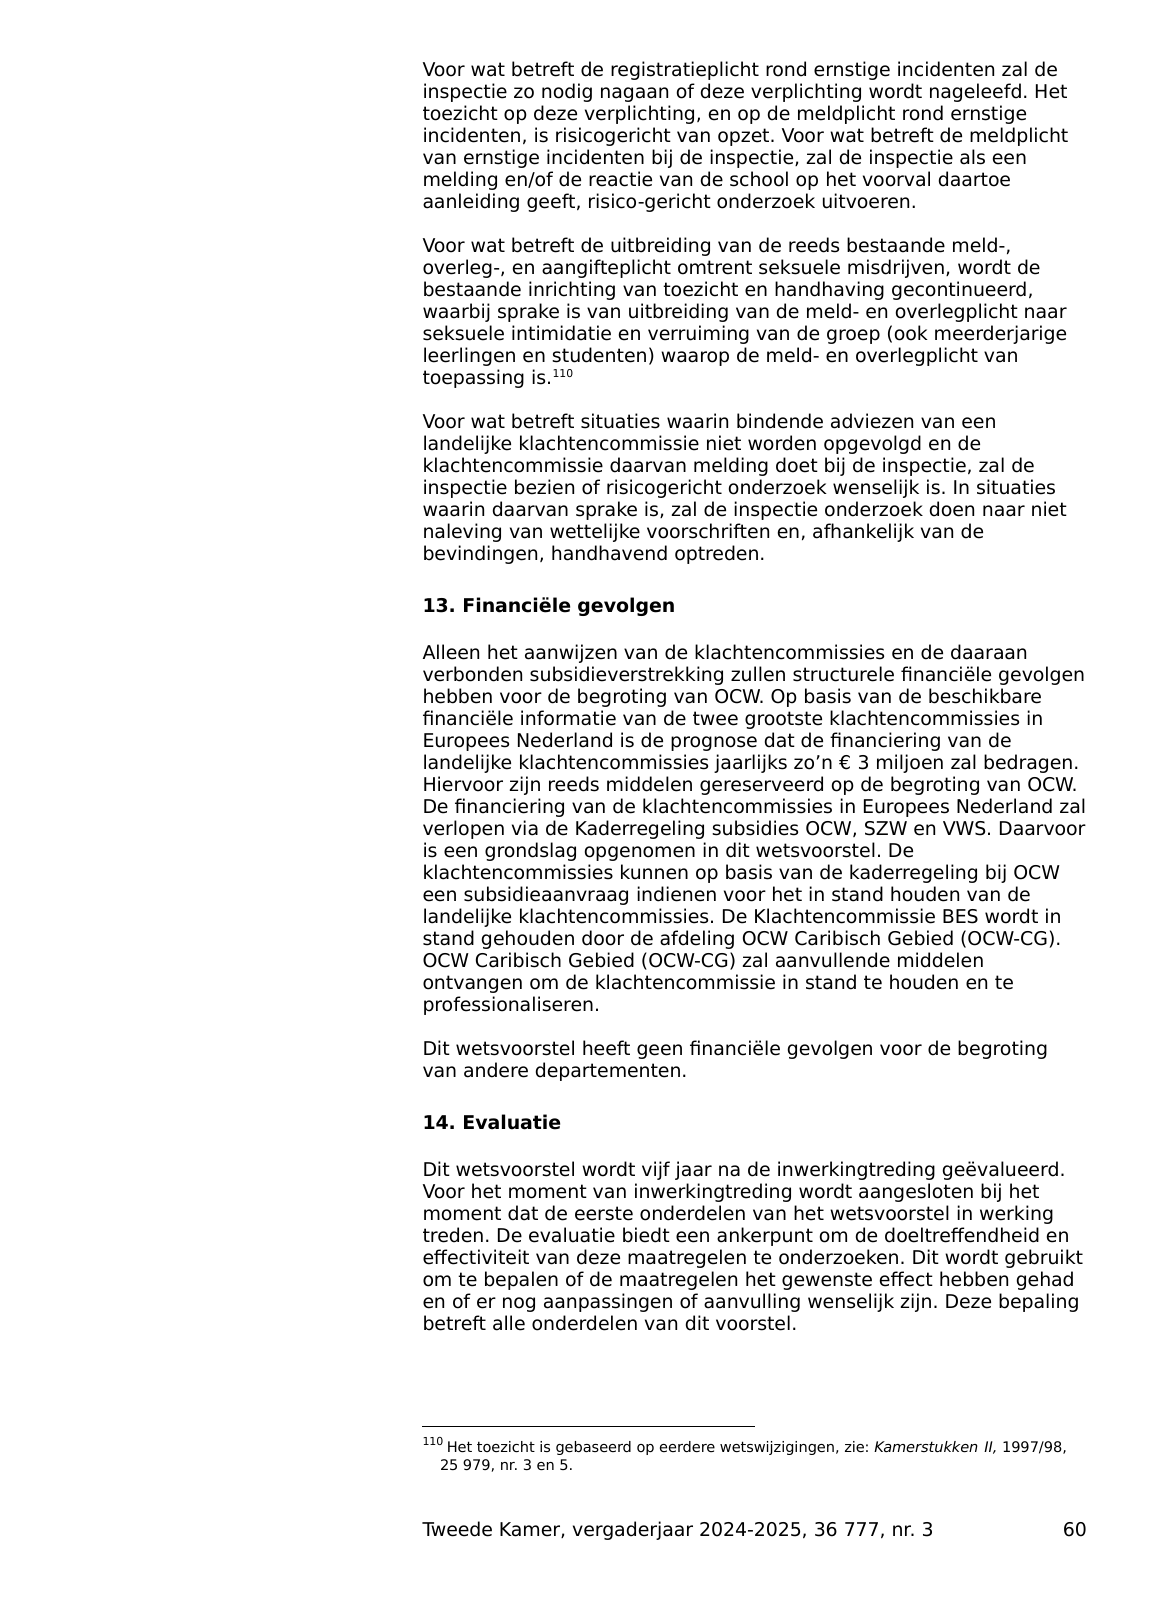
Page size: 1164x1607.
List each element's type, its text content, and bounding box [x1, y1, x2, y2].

text Dit wetsvoorstel wordt vijf jaar na de inwerkingtreding geëvalueerd. Voor het moment van inwerkingtreding wordt aangesloten bij het moment dat de eerste onderdelen van het wetsvoorstel in werking treden. De evaluatie biedt een ankerpunt om de doeltreffendheid en effectiviteit van deze maatregelen te onderzoeken. Dit wordt gebruikt om te bepalen of de maatregelen het gewenste effect hebben gehad en of er nog aanpassingen of aanvulling wenselijk zijn. Deze bepaling betreft alle onderdelen van dit voorstel. [422, 1159, 1087, 1334]
text Voor wat betreft de uitbreiding van de reeds bestaande meld-, overleg-, en aangifteplicht omtrent seksuele misdrijven, wordt de bestaande inrichting van toezicht en handhaving gecontinueerd, waarbij sprake is van uitbreiding van de meld- en overlegplicht naar seksuele intimidatie en verruiming van de groep (ook meerderjarige leerlingen en studenten) waarop de meld- en overlegplicht van toepassing is. [422, 235, 1087, 389]
text Het toezicht is gebaseerd op eerdere wetswijzigingen, zie: Kamerstukken II, 1997/98, 25 979, nr. 3 en 5. [422, 1435, 1087, 1474]
subtitle 13. Financiële gevolgen [422, 595, 1087, 617]
subtitle 14. Evaluatie [422, 1112, 1087, 1134]
text Dit wetsvoorstel heeft geen financiële gevolgen voor de begroting van andere departementen. [422, 1038, 1087, 1082]
text Voor wat betreft situaties waarin bindende adviezen van een landelijke klachtencommissie niet worden opgevolgd en de klachtencommissie daarvan melding doet bij de inspectie, zal de inspectie bezien of risicogericht onderzoek wenselijk is. In situaties waarin daarvan sprake is, zal de inspectie onderzoek doen naar niet naleving van wettelijke voorschriften en, afhankelijk van de bevindingen, handhavend optreden. [422, 411, 1087, 565]
text Alleen het aanwijzen van de klachtencommissies en de daaraan verbonden subsidieverstrekking zullen structurele financiële gevolgen hebben voor de begroting van OCW. Op basis van de beschikbare financiële informatie van de twee grootste klachtencommissies in Europees Nederland is de prognose dat de financiering van de landelijke klachtencommissies jaarlijks zo’n € 3 miljoen zal bedragen. Hiervoor zijn reeds middelen gereserveerd op de begroting van OCW. De financiering van de klachtencommissies in Europees Nederland zal verlopen via de Kaderregeling subsidies OCW, SZW en VWS. Daarvoor is een grondslag opgenomen in dit wetsvoorstel. De klachtencommissies kunnen op basis van de kaderregeling bij OCW een subsidieaanvraag indienen voor het in stand houden van de landelijke klachtencommissies. De Klachtencommissie BES wordt in stand gehouden door de afdeling OCW Caribisch Gebied (OCW-CG). OCW Caribisch Gebied (OCW-CG) zal aanvullende middelen ontvangen om de klachtencommissie in stand te houden en te professionaliseren. [422, 642, 1087, 1016]
text Voor wat betreft de registratieplicht rond ernstige incidenten zal de inspectie zo nodig nagaan of deze verplichting wordt nageleefd. Het toezicht op deze verplichting, en op de meldplicht rond ernstige incidenten, is risicogericht van opzet. Voor wat betreft de meldplicht van ernstige incidenten bij de inspectie, zal de inspectie als een melding en/of de reactie van de school op het voorval daartoe aanleiding geeft, risico-gericht onderzoek uitvoeren. [422, 59, 1087, 213]
